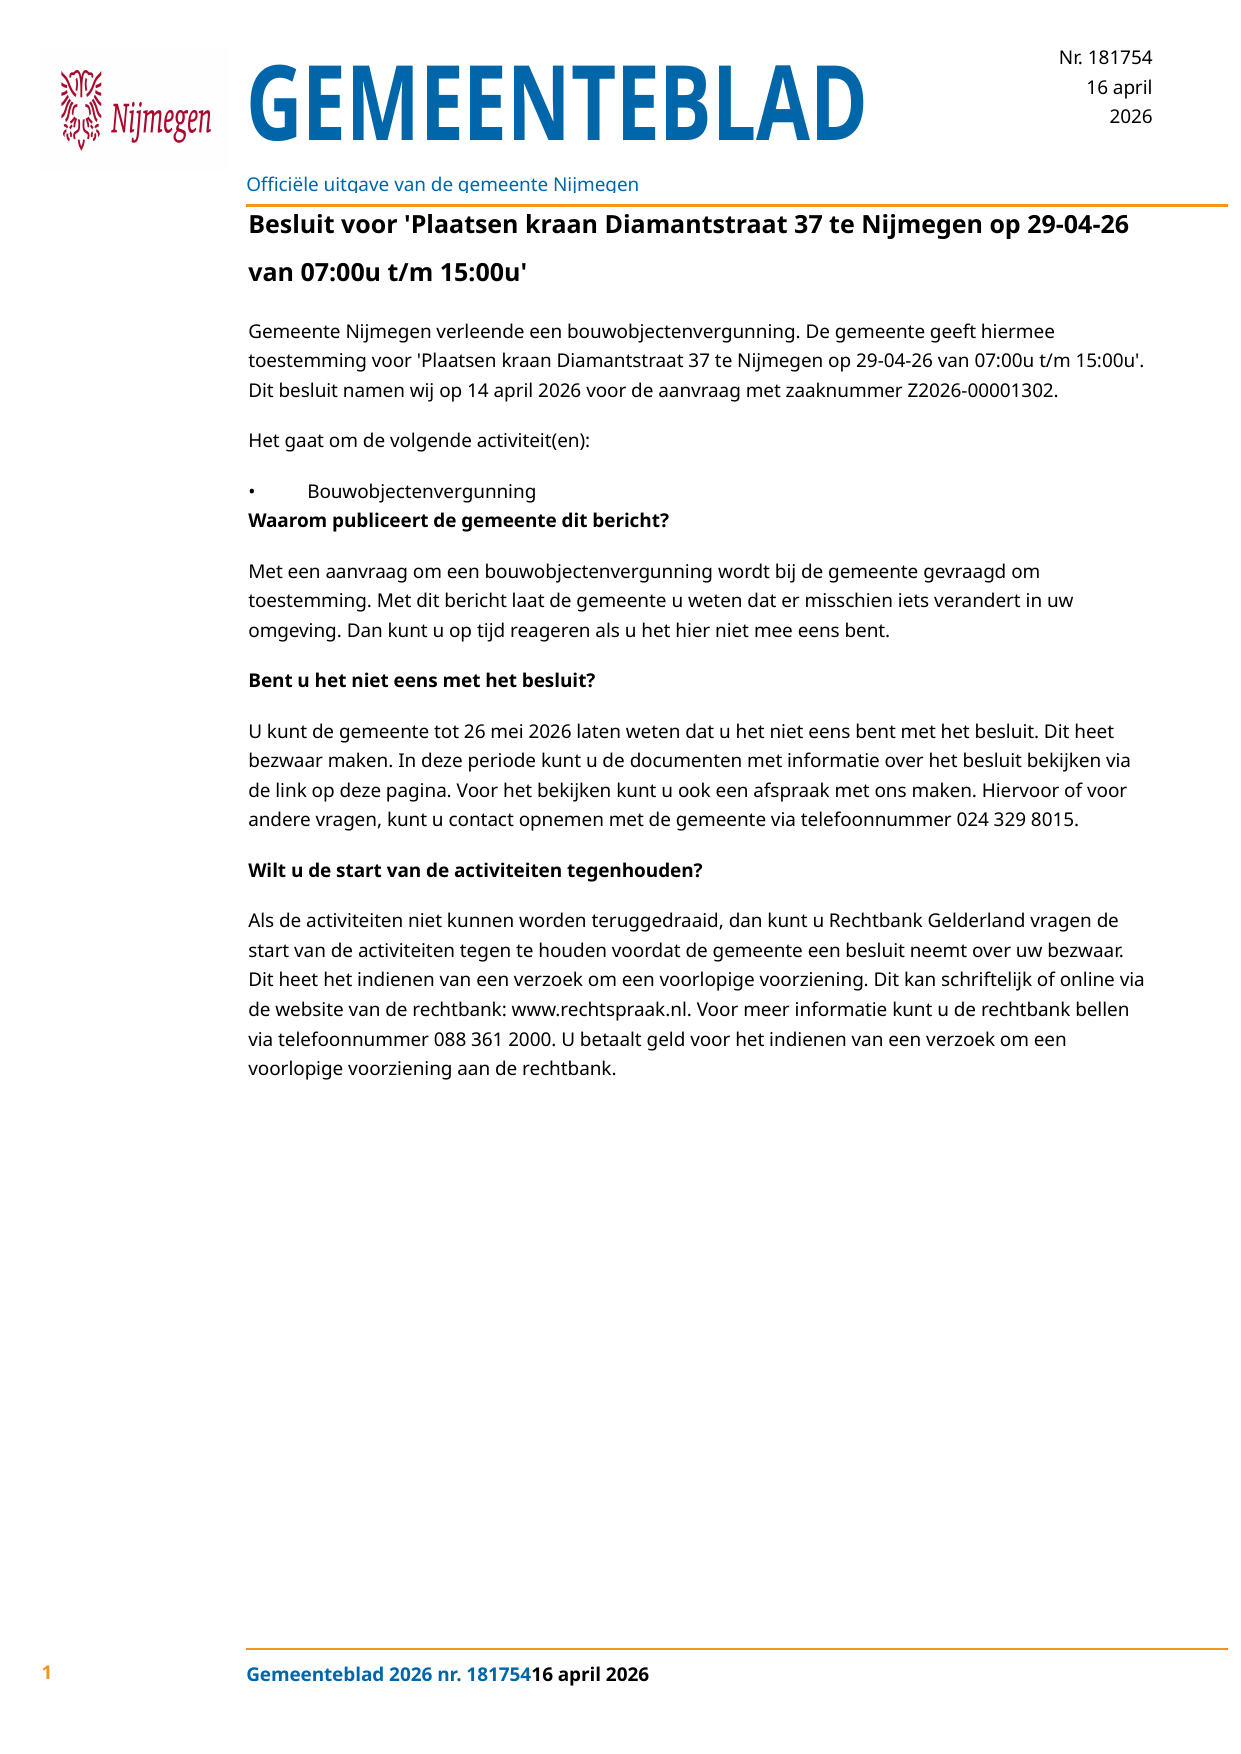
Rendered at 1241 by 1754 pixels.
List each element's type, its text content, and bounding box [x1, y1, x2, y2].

text Met een aanvraag om een bouwobjectenvergunning wordt bij de gemeente gevraagd om toestemming. Met dit bericht laat de gemeente u weten dat er misschien iets verandert in uw omgeving. Dan kunt u op tijd reageren als u het hier niet mee eens bent. [248, 558, 1152, 643]
text Waarom publiceert de gemeente dit bericht? [248, 507, 1152, 533]
picture [41, 47, 231, 172]
text Als de activiteiten niet kunnen worden teruggedraaid, dan kunt u Rechtbank Gelderland vragen de start van de activiteiten tegen te houden voordat de gemeente een besluit neemt over uw bezwaar. Dit heet het indienen van een verzoek om een voorlopige voorziening. Dit kan schriftelijk of online via de website van de rechtbank: www.rechtspraak.nl. Voor meer informatie kunt u de rechtbank bellen via telefoonnummer 088 361 2000. U betaalt geld voor het indienen van een verzoek om een voorlopige voorziening aan de rechtbank. [248, 907, 1152, 1081]
text Gemeente Nijmegen verleende een bouwobjectenvergunning. De gemeente geeft hiermee toestemming voor 'Plaatsen kraan Diamantstraat 37 te Nijmegen op 29-04-26 van 07:00u t/m 15:00u'. Dit besluit namen wij op 14 april 2026 voor de aanvraag met zaaknummer Z2026-00001302. [248, 318, 1152, 403]
list Bouwobjectenvergunning [248, 478, 1152, 504]
text Besluit voor 'Plaatsen kraan Diamantstraat 37 te Nijmegen op 29-04-26 van 07:00u t/m 15:00u' [248, 207, 1152, 288]
text Het gaat om de volgende activiteit(en): [248, 427, 1152, 453]
text Bent u het niet eens met het besluit? [248, 667, 1152, 693]
text Wilt u de start van de activiteiten tegenhouden? [248, 857, 1152, 883]
text U kunt de gemeente tot 26 mei 2026 laten weten dat u het niet eens bent met het besluit. Dit heet bezwaar maken. In deze periode kunt u de documenten met informatie over het besluit bekijken via de link op deze pagina. Voor het bekijken kunt u ook een afspraak met ons maken. Hiervoor of voor andere vragen, kunt u contact opnemen met de gemeente via telefoonnummer 024 329 8015. [248, 718, 1152, 832]
